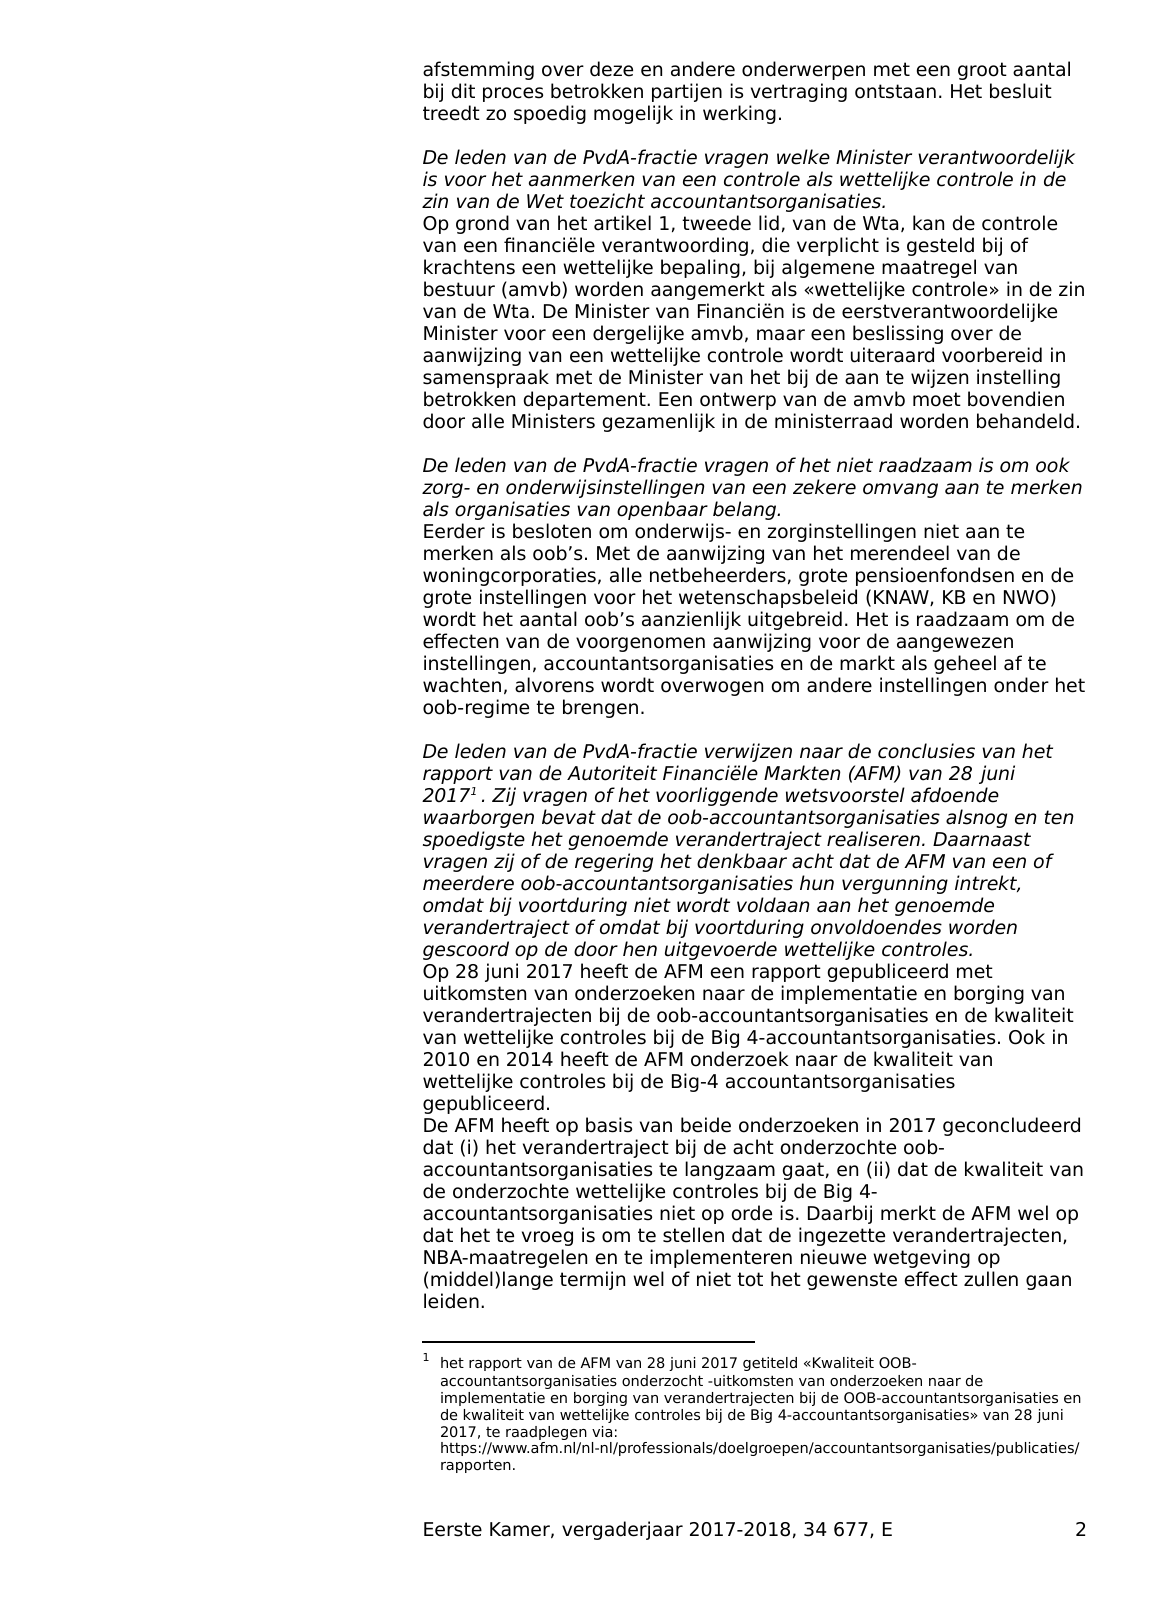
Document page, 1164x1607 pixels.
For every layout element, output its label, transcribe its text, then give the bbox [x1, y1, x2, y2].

text Op grond van het artikel 1, tweede lid, van de Wta, kan de controle van een financiële verantwoording, die verplicht is gesteld bij of krachtens een wettelijke bepaling, bij algemene maatregel van bestuur (amvb) worden aangemerkt als «wettelijke controle» in de zin van de Wta. De Minister van Financiën is de eerstverantwoordelijke Minister voor een dergelijke amvb, maar een beslissing over de aanwijzing van een wettelijke controle wordt uiteraard voorbereid in samenspraak met de Minister van het bij de aan te wijzen instelling betrokken departement. Een ontwerp van de amvb moet bovendien door alle Ministers gezamenlijk in de ministerraad worden behandeld. [422, 213, 1087, 433]
text Op 28 juni 2017 heeft de AFM een rapport gepubliceerd met uitkomsten van onderzoeken naar de implementatie en borging van verandertrajecten bij de oob-accountantsorganisaties en de kwaliteit van wettelijke controles bij de Big 4-accountantsorganisaties. Ook in 2010 en 2014 heeft de AFM onderzoek naar de kwaliteit van wettelijke controles bij de Big-4 accountantsorganisaties gepubliceerd. [422, 961, 1087, 1115]
text het rapport van de AFM van 28 juni 2017 getiteld «Kwaliteit OOB-accountantsorganisaties onderzocht -uitkomsten van onderzoeken naar de implementatie en borging van verandertrajecten bij de OOB-accountantsorganisaties en de kwaliteit van wettelijke controles bij de Big 4-accountantsorganisaties» van 28 juni 2017, te raadplegen via: https://www.afm.nl/nl-nl/professionals/doelgroepen/accountantsorganisaties/publicaties/rapporten. [422, 1351, 1087, 1474]
text afstemming over deze en andere onderwerpen met een groot aantal bij dit proces betrokken partijen is vertraging ontstaan. Het besluit treedt zo spoedig mogelijk in werking. [422, 59, 1087, 125]
text De AFM heeft op basis van beide onderzoeken in 2017 geconcludeerd dat (i) het verandertraject bij de acht onderzochte oob-accountantsorganisaties te langzaam gaat, en (ii) dat de kwaliteit van de onderzochte wettelijke controles bij de Big 4-accountantsorganisaties niet op orde is. Daarbij merkt de AFM wel op dat het te vroeg is om te stellen dat de ingezette verandertrajecten, NBA-maatregelen en te implementeren nieuwe wetgeving op (middel)lange termijn wel of niet tot het gewenste effect zullen gaan leiden. [422, 1115, 1087, 1312]
text De leden van de PvdA-fractie vragen welke Minister verantwoordelijk is voor het aanmerken van een controle als wettelijke controle in de zin van de Wet toezicht accountantsorganisaties. [422, 147, 1087, 213]
text De leden van de PvdA-fractie vragen of het niet raadzaam is om ook zorg- en onderwijsinstellingen van een zekere omvang aan te merken als organisaties van openbaar belang. [422, 455, 1087, 521]
text Eerder is besloten om onderwijs- en zorginstellingen niet aan te merken als oob’s. Met de aanwijzing van het merendeel van de woningcorporaties, alle netbeheerders, grote pensioenfondsen en de grote instellingen voor het wetenschapsbeleid (KNAW, KB en NWO) wordt het aantal oob’s aanzienlijk uitgebreid. Het is raadzaam om de effecten van de voorgenomen aanwijzing voor de aangewezen instellingen, accountantsorganisaties en de markt als geheel af te wachten, alvorens wordt overwogen om andere instellingen onder het oob-regime te brengen. [422, 521, 1087, 719]
text De leden van de PvdA-fractie verwijzen naar de conclusies van het rapport van de Autoriteit Financiële Markten (AFM) van 28 juni 2017. Zij vragen of het voorliggende wetsvoorstel afdoende waarborgen bevat dat de oob-accountantsorganisaties alsnog en ten spoedigste het genoemde verandertraject realiseren. Daarnaast vragen zij of de regering het denkbaar acht dat de AFM van een of meerdere oob-accountantsorganisaties hun vergunning intrekt, omdat bij voortduring niet wordt voldaan aan het genoemde verandertraject of omdat bij voortduring onvoldoendes worden gescoord op de door hen uitgevoerde wettelijke controles. [422, 741, 1087, 961]
